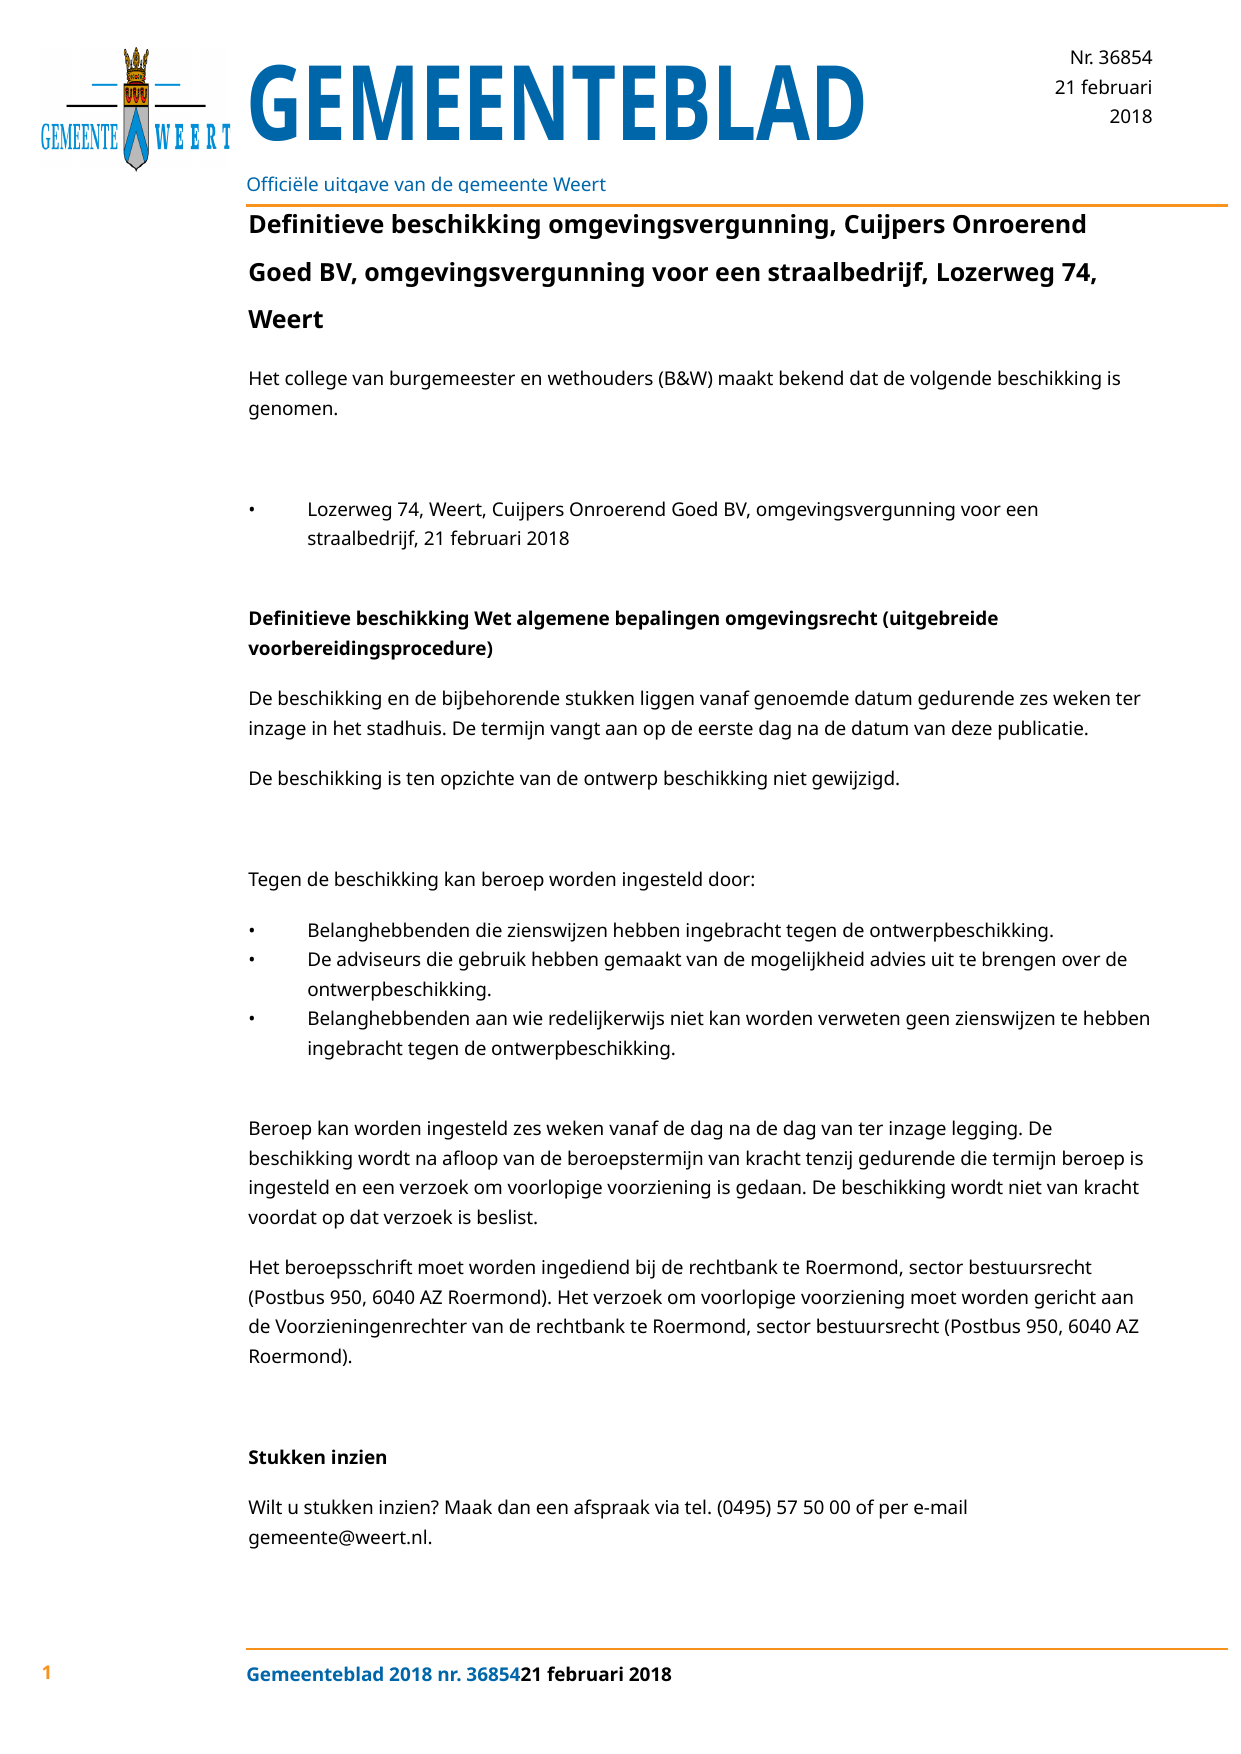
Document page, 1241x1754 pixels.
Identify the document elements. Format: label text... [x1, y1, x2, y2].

text Beroep kan worden ingesteld zes weken vanaf de dag na de dag van ter inzage legging. De beschikking wordt na afloop van de beroepstermijn van kracht tenzij gedurende die termijn beroep is ingesteld en een verzoek om voorlopige voorziening is gedaan. De beschikking wordt niet van kracht voordat op dat verzoek is beslist. [248, 1115, 1152, 1229]
list Belanghebbenden die zienswijzen hebben ingebracht tegen de ontwerpbeschikking. [248, 917, 1152, 942]
text Tegen de beschikking kan beroep worden ingesteld door: [248, 866, 1152, 892]
text De beschikking is ten opzichte van de ontwerp beschikking niet gewijzigd. [248, 766, 1152, 791]
list De adviseurs die gebruik hebben gemaakt van de mogelijkheid advies uit te brengen over de ontwerpbeschikking. [248, 946, 1152, 1002]
text Stukken inzien [248, 1444, 1152, 1469]
text De beschikking en de bijbehorende stukken liggen vanaf genoemde datum gedurende zes weken ter inzage in het stadhuis. De termijn vangt aan op de eerste dag na de datum van deze publicatie. [248, 686, 1152, 741]
text Definitieve beschikking Wet algemene bepalingen omgevingsrecht (uitgebreide voorbereidingsprocedure) [248, 606, 1152, 661]
picture [41, 47, 231, 172]
list Belanghebbenden aan wie redelijkerwijs niet kan worden verweten geen zienswijzen te hebben ingebracht tegen de ontwerpbeschikking. [248, 1006, 1152, 1061]
text Het college van burgemeester en wethouders (B&W) maakt bekend dat de volgende beschikking is genomen. [248, 366, 1152, 421]
text Wilt u stukken inzien? Maak dan een afspraak via tel. (0495) 57 50 00 of per e-mail gemeente@weert.nl. [248, 1494, 1152, 1549]
list Lozerweg 74, Weert, Cuijpers Onroerend Goed BV, omgevingsvergunning voor een straalbedrijf, 21 februari 2018 [248, 496, 1152, 551]
text Definitieve beschikking omgevingsvergunning, Cuijpers Onroerend Goed BV, omgevingsvergunning voor een straalbedrijf, Lozerweg 74, Weert [248, 207, 1152, 336]
text Het beroepsschrift moet worden ingediend bij de rechtbank te Roermond, sector bestuursrecht (Postbus 950, 6040 AZ Roermond). Het verzoek om voorlopige voorziening moet worden gericht aan de Voorzieningenrechter van de rechtbank te Roermond, sector bestuursrecht (Postbus 950, 6040 AZ Roermond). [248, 1254, 1152, 1369]
